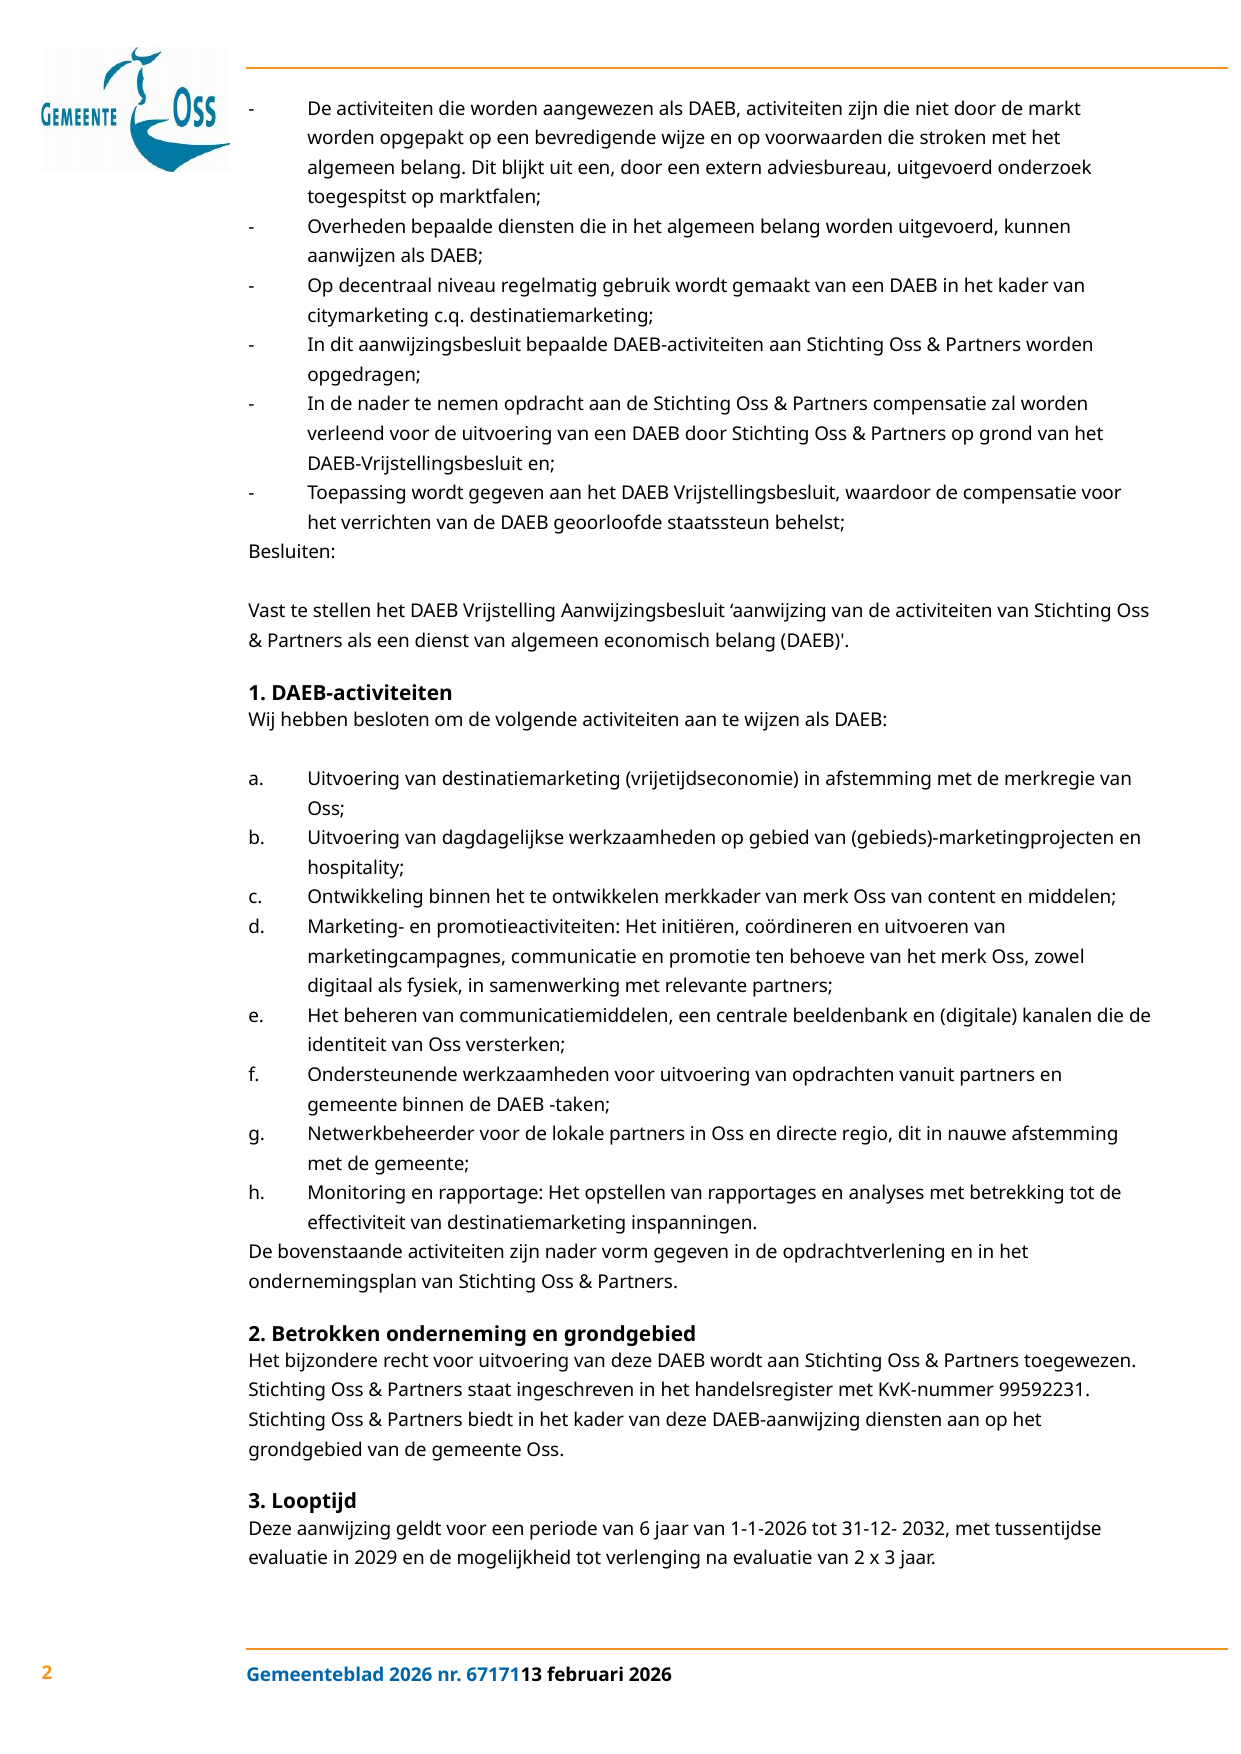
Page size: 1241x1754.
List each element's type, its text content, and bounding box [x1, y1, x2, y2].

list Marketing- en promotieactiviteiten: Het initiëren, coördineren en uitvoeren van marketingcampagnes, communicatie en promotie ten behoeve van het merk Oss, zowel digitaal als fysiek, in samenwerking met relevante partners; [248, 913, 1152, 998]
list De activiteiten die worden aangewezen als DAEB, activiteiten zijn die niet door de markt worden opgepakt op een bevredigende wijze en op voorwaarden die stroken met het algemeen belang. Dit blijkt uit een, door een extern adviesbureau, uitgevoerd onderzoek toegespitst op marktfalen; [248, 95, 1152, 209]
picture [41, 47, 231, 172]
text Vast te stellen het DAEB Vrijstelling Aanwijzingsbesluit ‘aanwijzing van de activiteiten van Stichting Oss & Partners als een dienst van algemeen economisch belang (DAEB)'. [248, 598, 1152, 653]
list Ondersteunende werkzaamheden voor uitvoering van opdrachten vanuit partners en gemeente binnen de DAEB -taken; [248, 1061, 1152, 1116]
text De bovenstaande activiteiten zijn nader vorm gegeven in de opdrachtverlening en in het ondernemingsplan van Stichting Oss & Partners. [248, 1239, 1152, 1294]
text Besluiten: [248, 538, 1152, 564]
text 1. DAEB-activiteiten [248, 678, 1152, 706]
list Uitvoering van dagdagelijkse werkzaamheden op gebied van (gebieds)-marketingprojecten en hospitality; [248, 824, 1152, 880]
list In dit aanwijzingsbesluit bepaalde DAEB-activiteiten aan Stichting Oss & Partners worden opgedragen; [248, 331, 1152, 387]
text Het bijzondere recht voor uitvoering van deze DAEB wordt aan Stichting Oss & Partners toegewezen. Stichting Oss & Partners staat ingeschreven in het handelsregister met KvK-nummer 99592231. Stichting Oss & Partners biedt in het kader van deze DAEB-aanwijzing diensten aan op het grondgebied van de gemeente Oss. [248, 1347, 1152, 1462]
list Monitoring en rapportage: Het opstellen van rapportages en analyses met betrekking tot de effectiviteit van destinatiemarketing inspanningen. [248, 1179, 1152, 1235]
list Netwerkbeheerder voor de lokale partners in Oss en directe regio, dit in nauwe afstemming met de gemeente; [248, 1120, 1152, 1176]
list Ontwikkeling binnen het te ontwikkelen merkkader van merk Oss van content en middelen; [248, 884, 1152, 909]
text Deze aanwijzing geldt voor een periode van 6 jaar van 1-1-2026 tot 31-12- 2032, met tussentijdse evaluatie in 2029 en de mogelijkheid tot verlenging na evaluatie van 2 x 3 jaar. [248, 1515, 1152, 1570]
list Het beheren van communicatiemiddelen, een centrale beeldenbank en (digitale) kanalen die de identiteit van Oss versterken; [248, 1002, 1152, 1057]
list Toepassing wordt gegeven aan het DAEB Vrijstellingsbesluit, waardoor de compensatie voor het verrichten van de DAEB geoorloofde staatssteun behelst; [248, 479, 1152, 535]
list In de nader te nemen opdracht aan de Stichting Oss & Partners compensatie zal worden verleend voor de uitvoering van een DAEB door Stichting Oss & Partners op grond van het DAEB-Vrijstellingsbesluit en; [248, 391, 1152, 476]
text 2. Betrokken onderneming en grondgebied [248, 1319, 1152, 1347]
list Op decentraal niveau regelmatig gebruik wordt gemaakt van een DAEB in het kader van citymarketing c.q. destinatiemarketing; [248, 272, 1152, 328]
list Overheden bepaalde diensten die in het algemeen belang worden uitgevoerd, kunnen aanwijzen als DAEB; [248, 213, 1152, 268]
text 3. Looptijd [248, 1486, 1152, 1515]
text Wij hebben besloten om de volgende activiteiten aan te wijzen als DAEB: [248, 706, 1152, 732]
list Uitvoering van destinatiemarketing (vrijetijdseconomie) in afstemming met de merkregie van Oss; [248, 765, 1152, 821]
